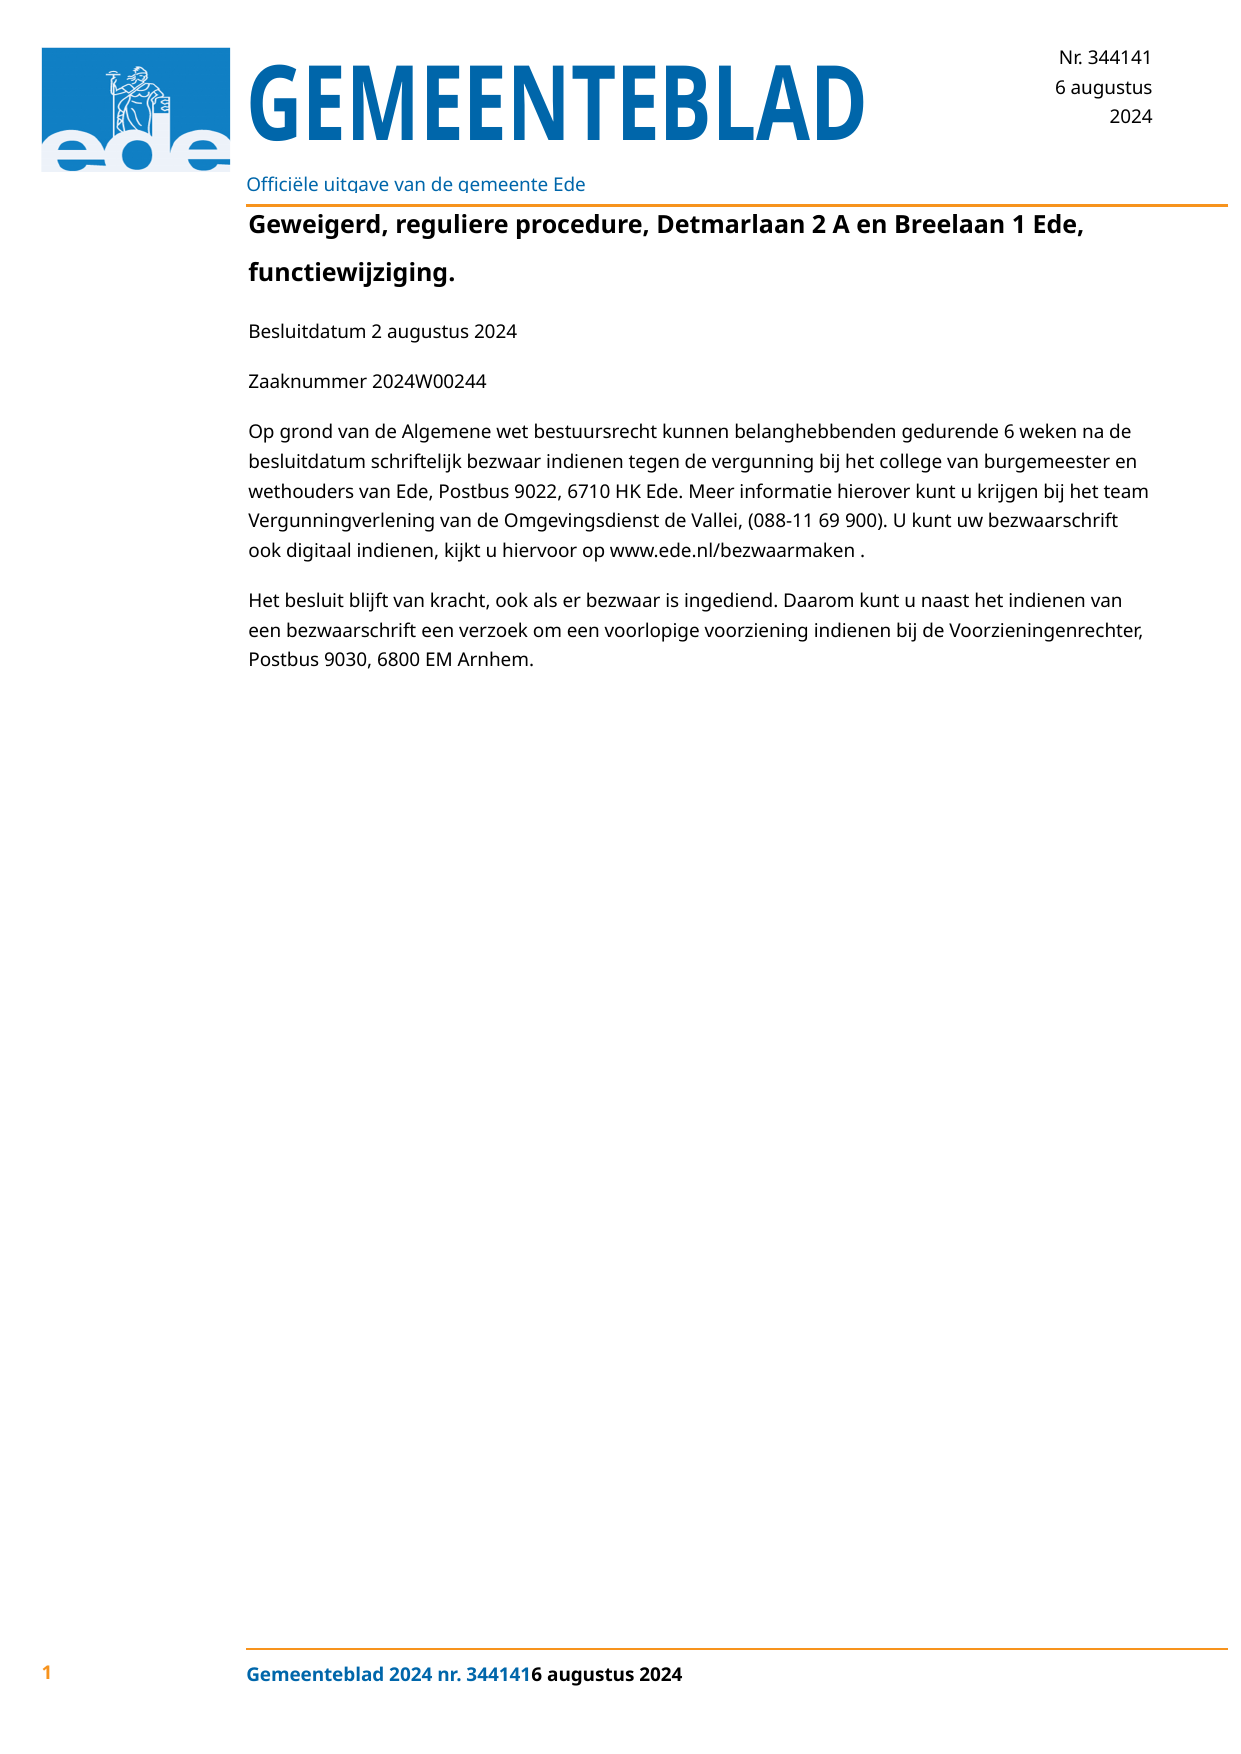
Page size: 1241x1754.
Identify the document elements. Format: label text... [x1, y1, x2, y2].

text Op grond van de Algemene wet bestuursrecht kunnen belanghebbenden gedurende 6 weken na de besluitdatum schriftelijk bezwaar indienen tegen de vergunning bij het college van burgemeester en wethouders van Ede, Postbus 9022, 6710 HK Ede. Meer informatie hierover kunt u krijgen bij het team Vergunningverlening van de Omgevingsdienst de Vallei, (088-11 69 900). U kunt uw bezwaarschrift ook digitaal indienen, kijkt u hiervoor op www.ede.nl/bezwaarmaken . [248, 419, 1152, 563]
text Zaaknummer 2024W00244 [248, 368, 1152, 394]
text Het besluit blijft van kracht, ook als er bezwaar is ingediend. Daarom kunt u naast het indienen van een bezwaarschrift een verzoek om een voorlopige voorziening indienen bij de Voorzieningenrechter, Postbus 9030, 6800 EM Arnhem. [248, 587, 1152, 672]
text Besluitdatum 2 augustus 2024 [248, 318, 1152, 344]
text Geweigerd, reguliere procedure, Detmarlaan 2 A en Breelaan 1 Ede, functiewijziging. [248, 207, 1152, 288]
picture [41, 47, 231, 172]
